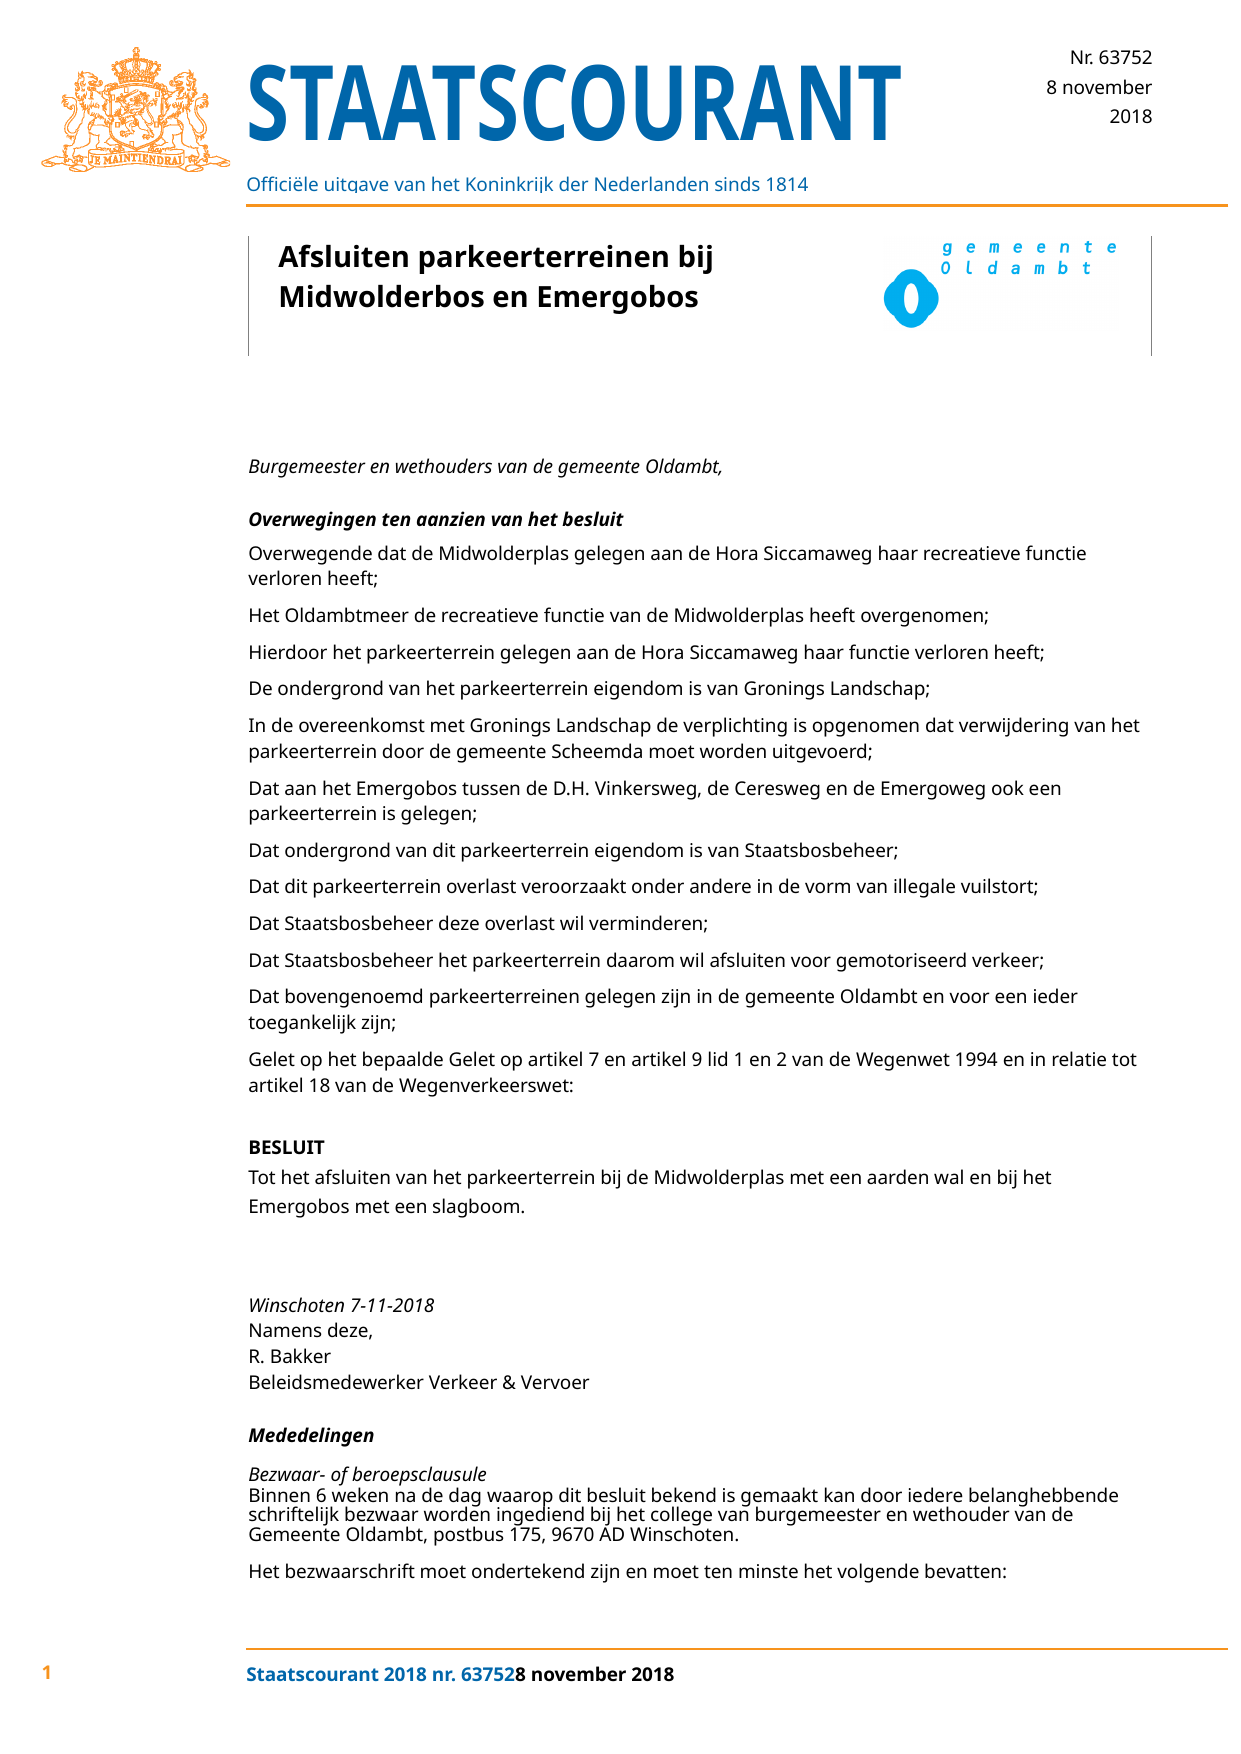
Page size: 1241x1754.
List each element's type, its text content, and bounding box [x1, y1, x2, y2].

text Burgemeester en wethouders van de gemeente Oldambt, [248, 453, 1152, 479]
text Dat ondergrond van dit parkeerterrein eigendom is van Staatsbosbeheer; [248, 837, 1152, 863]
table_header [850, 236, 1151, 356]
text Dat Staatsbosbeheer het parkeerterrein daarom wil afsluiten voor gemotoriseerd verkeer; [248, 947, 1152, 973]
text Namens deze, [248, 1318, 1152, 1343]
text Binnen 6 weken na de dag waarop dit besluit bekend is gemaakt kan door iedere belanghebbende schriftelijk bezwaar worden ingediend bij het college van burgemeester en wethouder van de Gemeente Oldambt, postbus 175, 9670 AD Winschoten. [248, 1487, 1152, 1545]
text In de overeenkomst met Gronings Landschap de verplichting is opgenomen dat verwijdering van het parkeerterrein door de gemeente Scheemda moet worden uitgevoerd; [248, 712, 1152, 764]
text De ondergrond van het parkeerterrein eigendom is van Gronings Landschap; [248, 676, 1152, 701]
text Tot het afsluiten van het parkeerterrein bij de Midwolderplas met een aarden wal en bij het Emergobos met een slagboom. [248, 1164, 1152, 1219]
text Dat dit parkeerterrein overlast veroorzaakt onder andere in de vorm van illegale vuilstort; [248, 874, 1152, 899]
picture [41, 47, 231, 172]
picture [882, 236, 1119, 331]
text Het Oldambtmeer de recreatieve functie van de Midwolderplas heeft overgenomen; [248, 602, 1152, 628]
text R. Bakker [248, 1343, 1152, 1369]
text Overwegende dat de Midwolderplas gelegen aan de Hora Siccamaweg haar recreatieve functie verloren heeft; [248, 540, 1152, 591]
text Hierdoor het parkeerterrein gelegen aan de Hora Siccamaweg haar functie verloren heeft; [248, 639, 1152, 665]
text Gelet op het bepaalde Gelet op artikel 7 en artikel 9 lid 1 en 2 van de Wegenwet 1994 en in relatie tot artikel 18 van de Wegenverkeerswet: [248, 1046, 1152, 1098]
text Dat aan het Emergobos tussen de D.H. Vinkersweg, de Ceresweg en de Emergoweg ook een parkeerterrein is gelegen; [248, 775, 1152, 826]
table_header Afsluiten parkeerterreinen bij Midwolderbos en Emergobos [249, 236, 850, 356]
text Beleidsmedewerker Verkeer & Vervoer [248, 1369, 1152, 1395]
text Het bezwaarschrift moet ondertekend zijn en moet ten minste het volgende bevatten: [248, 1563, 1152, 1582]
text Mededelingen [248, 1422, 1152, 1448]
text BESLUIT [248, 1134, 1152, 1160]
text Dat Staatsbosbeheer deze overlast wil verminderen; [248, 910, 1152, 936]
text Dat bovengenoemd parkeerterreinen gelegen zijn in de gemeente Oldambt en voor een ieder toegankelijk zijn; [248, 984, 1152, 1035]
text Overwegingen ten aanzien van het besluit [248, 506, 1152, 532]
text Winschoten 7-11-2018 [248, 1292, 1152, 1318]
text Bezwaar- of beroepsclausule [248, 1461, 1152, 1487]
